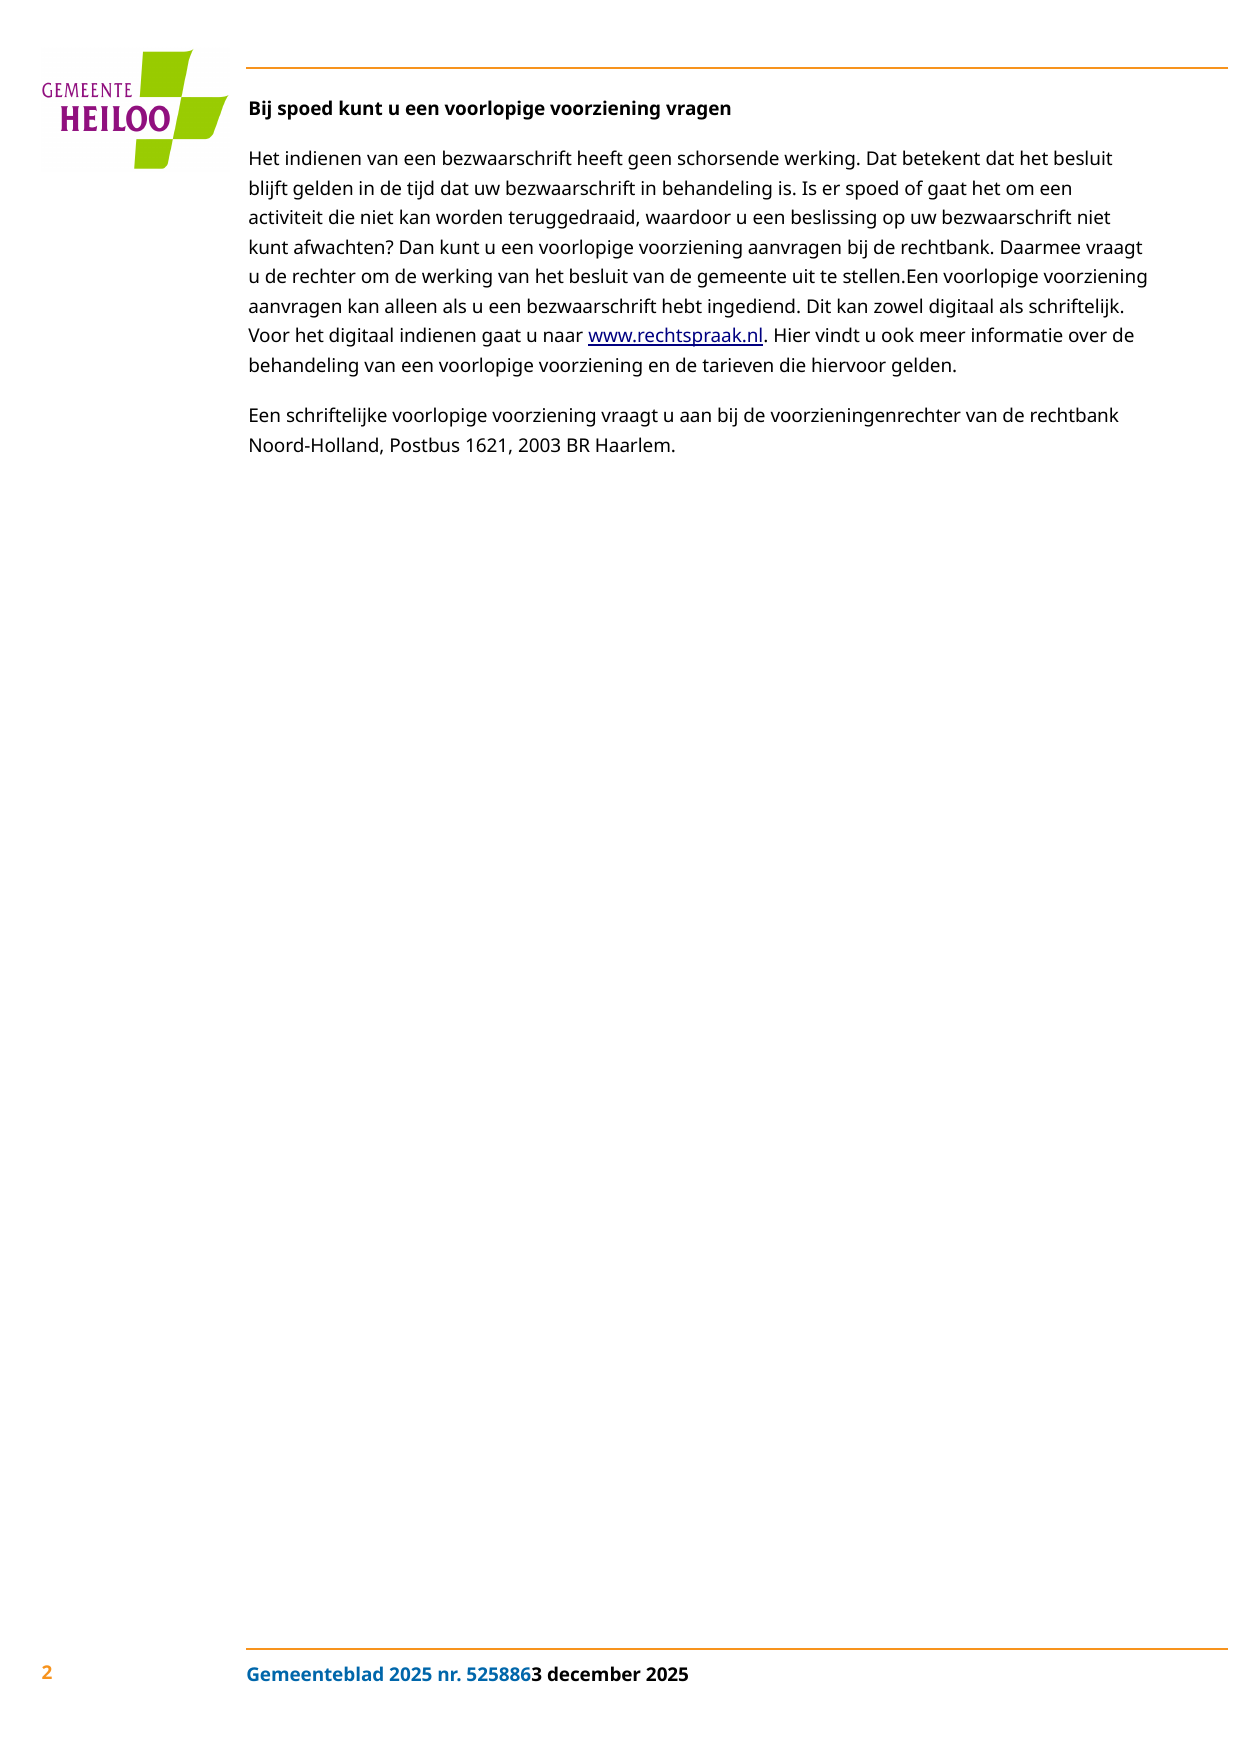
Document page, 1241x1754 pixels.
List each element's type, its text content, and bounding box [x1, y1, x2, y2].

picture [41, 47, 231, 172]
text Een schriftelijke voorlopige voorziening vraagt u aan bij de voorzieningenrechter van de rechtbank Noord-Holland, Postbus 1621, 2003 BR Haarlem. [248, 403, 1152, 458]
text Bij spoed kunt u een voorlopige voorziening vragen [248, 95, 1152, 121]
text Het indienen van een bezwaarschrift heeft geen schorsende werking. Dat betekent dat het besluit blijft gelden in de tijd dat uw bezwaarschrift in behandeling is. Is er spoed of gaat het om een activiteit die niet kan worden teruggedraaid, waardoor u een beslissing op uw bezwaarschrift niet kunt afwachten? Dan kunt u een voorlopige voorziening aanvragen bij de rechtbank. Daarmee vraagt u de rechter om de werking van het besluit van de gemeente uit te stellen.Een voorlopige voorziening aanvragen kan alleen als u een bezwaarschrift hebt ingediend. Dit kan zowel digitaal als schriftelijk. Voor het digitaal indienen gaat u naar www.rechtspraak.nl. Hier vindt u ook meer informatie over de behandeling van een voorlopige voorziening en de tarieven die hiervoor gelden. [248, 145, 1152, 378]
